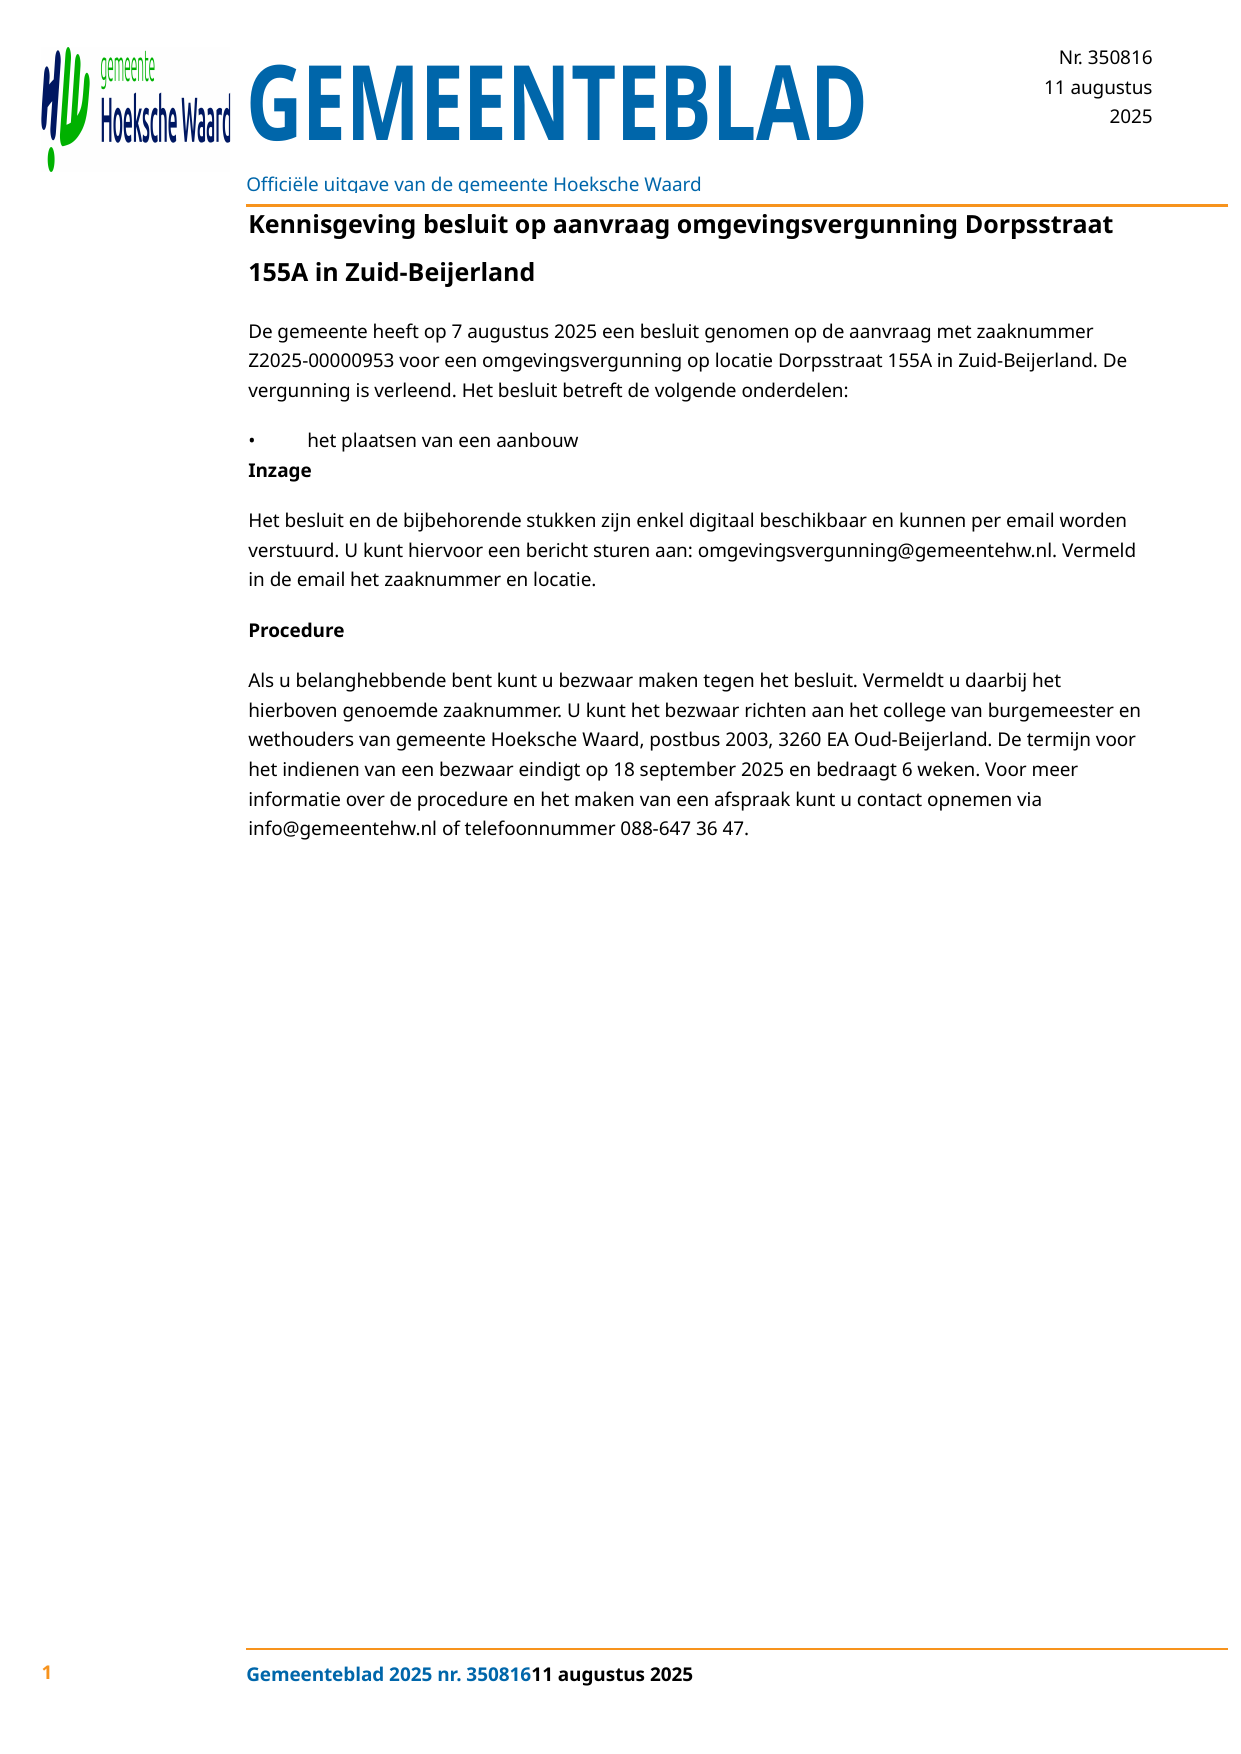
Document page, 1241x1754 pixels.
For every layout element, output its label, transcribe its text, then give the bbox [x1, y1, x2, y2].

text Als u belanghebbende bent kunt u bezwaar maken tegen het besluit. Vermeldt u daarbij het hierboven genoemde zaaknummer. U kunt het bezwaar richten aan het college van burgemeester en wethouders van gemeente Hoeksche Waard, postbus 2003, 3260 EA Oud-Beijerland. De termijn voor het indienen van een bezwaar eindigt op 18 september 2025 en bedraagt 6 weken. Voor meer informatie over de procedure en het maken van een afspraak kunt u contact opnemen via info@gemeentehw.nl of telefoonnummer 088-647 36 47. [248, 667, 1152, 841]
text Kennisgeving besluit op aanvraag omgevingsvergunning Dorpsstraat 155A in Zuid-Beijerland [248, 207, 1152, 288]
list het plaatsen van een aanbouw [248, 427, 1152, 453]
text Procedure [248, 617, 1152, 643]
text De gemeente heeft op 7 augustus 2025 een besluit genomen op de aanvraag met zaaknummer Z2025-00000953 voor een omgevingsvergunning op locatie Dorpsstraat 155A in Zuid-Beijerland. De vergunning is verleend. Het besluit betreft de volgende onderdelen: [248, 318, 1152, 403]
text Inzage [248, 457, 1152, 483]
picture [41, 47, 231, 172]
text Het besluit en de bijbehorende stukken zijn enkel digitaal beschikbaar en kunnen per email worden verstuurd. U kunt hiervoor een bericht sturen aan: omgevingsvergunning@gemeentehw.nl. Vermeld in de email het zaaknummer en locatie. [248, 507, 1152, 592]
